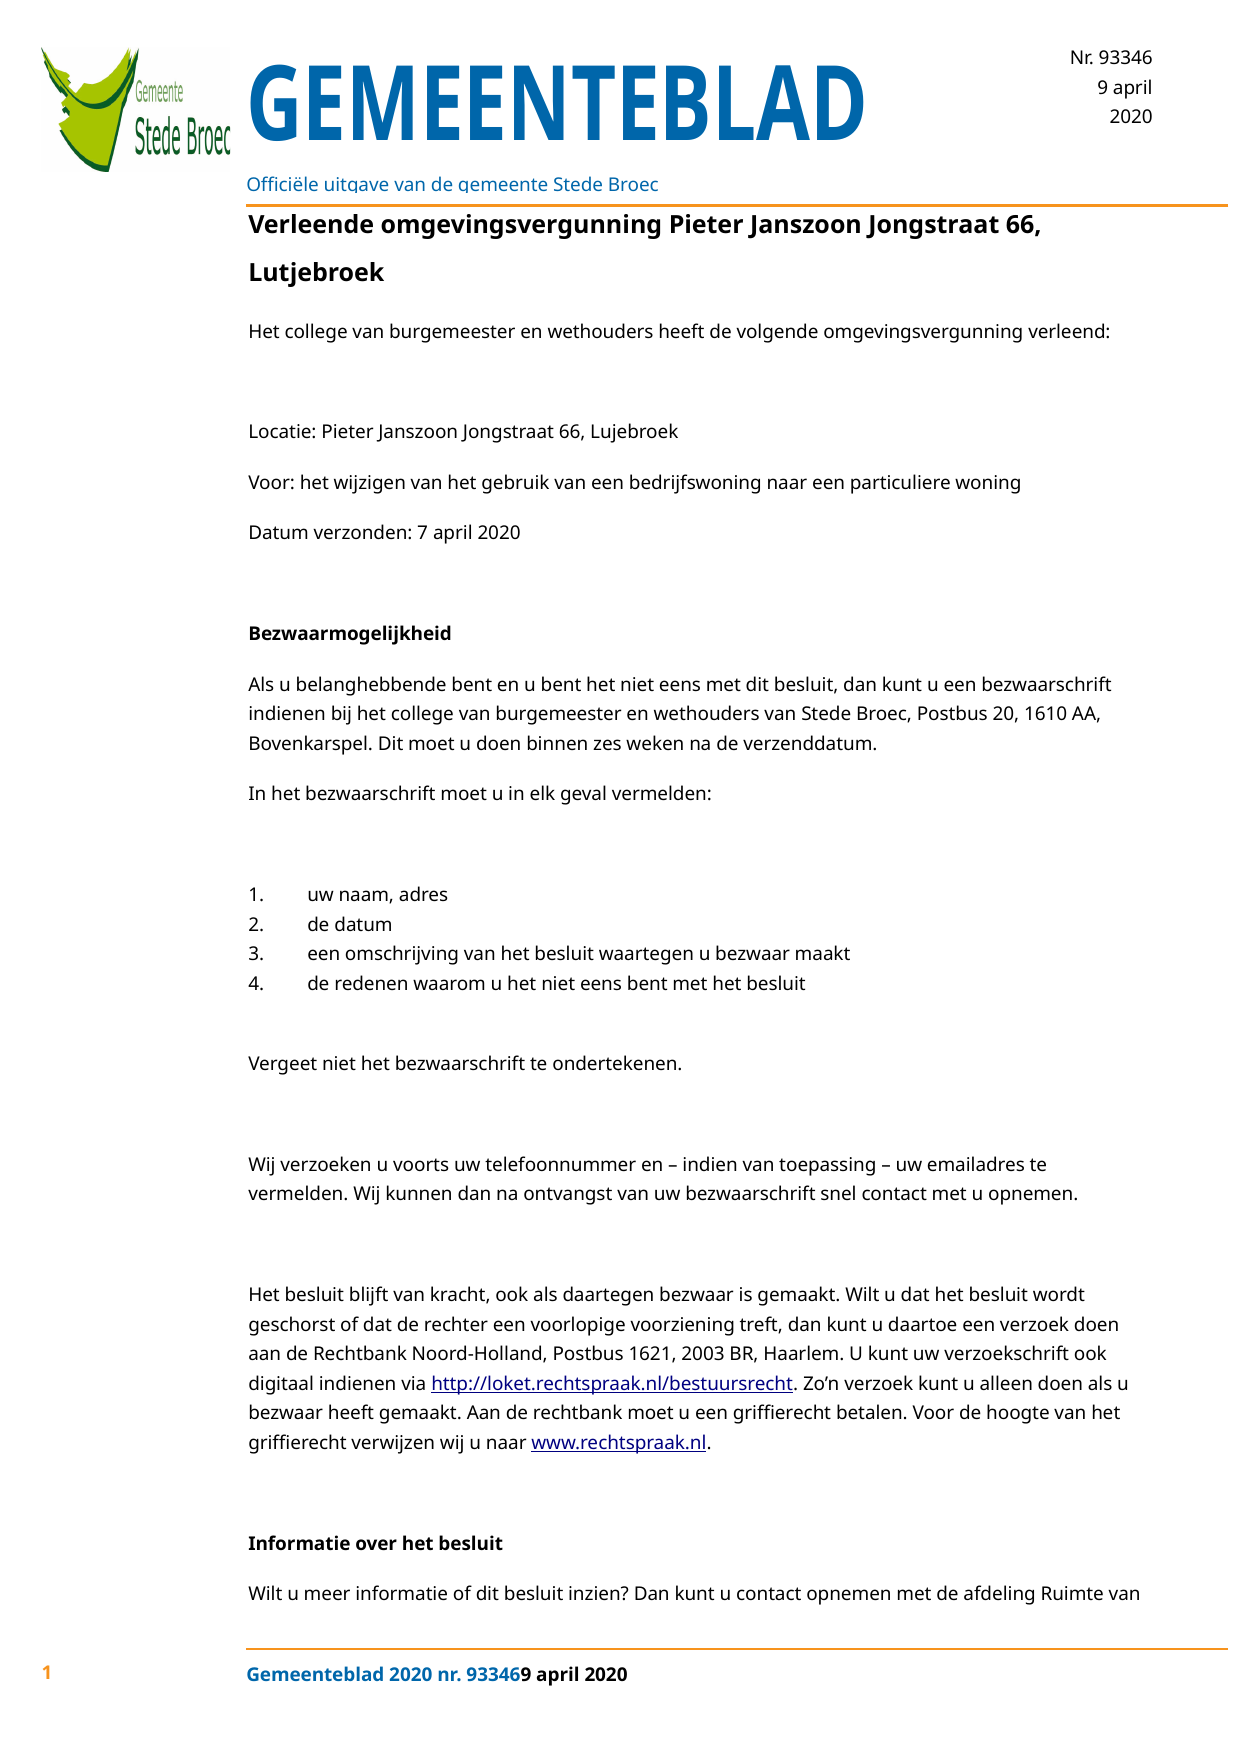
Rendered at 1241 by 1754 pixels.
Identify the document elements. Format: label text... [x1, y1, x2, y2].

text Locatie: Pieter Janszoon Jongstraat 66, Lujebroek [248, 419, 1152, 444]
picture [41, 47, 231, 172]
list de datum [248, 911, 1152, 937]
text Voor: het wijzigen van het gebruik van een bedrijfswoning naar een particuliere woning [248, 469, 1152, 495]
text Bezwaarmogelijkheid [248, 620, 1152, 646]
text Als u belanghebbende bent en u bent het niet eens met dit besluit, dan kunt u een bezwaarschrift indienen bij het college van burgemeester en wethouders van Stede Broec, Postbus 20, 1610 AA, Bovenkarspel. Dit moet u doen binnen zes weken na de verzenddatum. [248, 671, 1152, 756]
list uw naam, adres [248, 881, 1152, 907]
text Het besluit blijft van kracht, ook als daartegen bezwaar is gemaakt. Wilt u dat het besluit wordt geschorst of dat de rechter een voorlopige voorziening treft, dan kunt u daartoe een verzoek doen aan de Rechtbank Noord-Holland, Postbus 1621, 2003 BR, Haarlem. U kunt uw verzoekschrift ook digitaal indienen via http://loket.rechtspraak.nl/bestuursrecht. Zo’n verzoek kunt u alleen doen als u bezwaar heeft gemaakt. Aan de rechtbank moet u een griffierecht betalen. Voor de hoogte van het griffierecht verwijzen wij u naar www.rechtspraak.nl. [248, 1281, 1152, 1455]
text In het bezwaarschrift moet u in elk geval vermelden: [248, 780, 1152, 806]
text Vergeet niet het bezwaarschrift te ondertekenen. [248, 1050, 1152, 1076]
text Datum verzonden: 7 april 2020 [248, 519, 1152, 545]
text Informatie over het besluit [248, 1530, 1152, 1556]
text Het college van burgemeester en wethouders heeft de volgende omgevingsvergunning verleend: [248, 318, 1152, 344]
text Wij verzoeken u voorts uw telefoonnummer en – indien van toepassing – uw emailadres te vermelden. Wij kunnen dan na ontvangst van uw bezwaarschrift snel contact met u opnemen. [248, 1151, 1152, 1206]
text Verleende omgevingsvergunning Pieter Janszoon Jongstraat 66, Lutjebroek [248, 207, 1152, 288]
list een omschrijving van het besluit waartegen u bezwaar maakt [248, 940, 1152, 966]
text Wilt u meer informatie of dit besluit inzien? Dan kunt u contact opnemen met de afdeling Ruimte van [248, 1580, 1152, 1606]
list de redenen waarom u het niet eens bent met het besluit [248, 970, 1152, 996]
